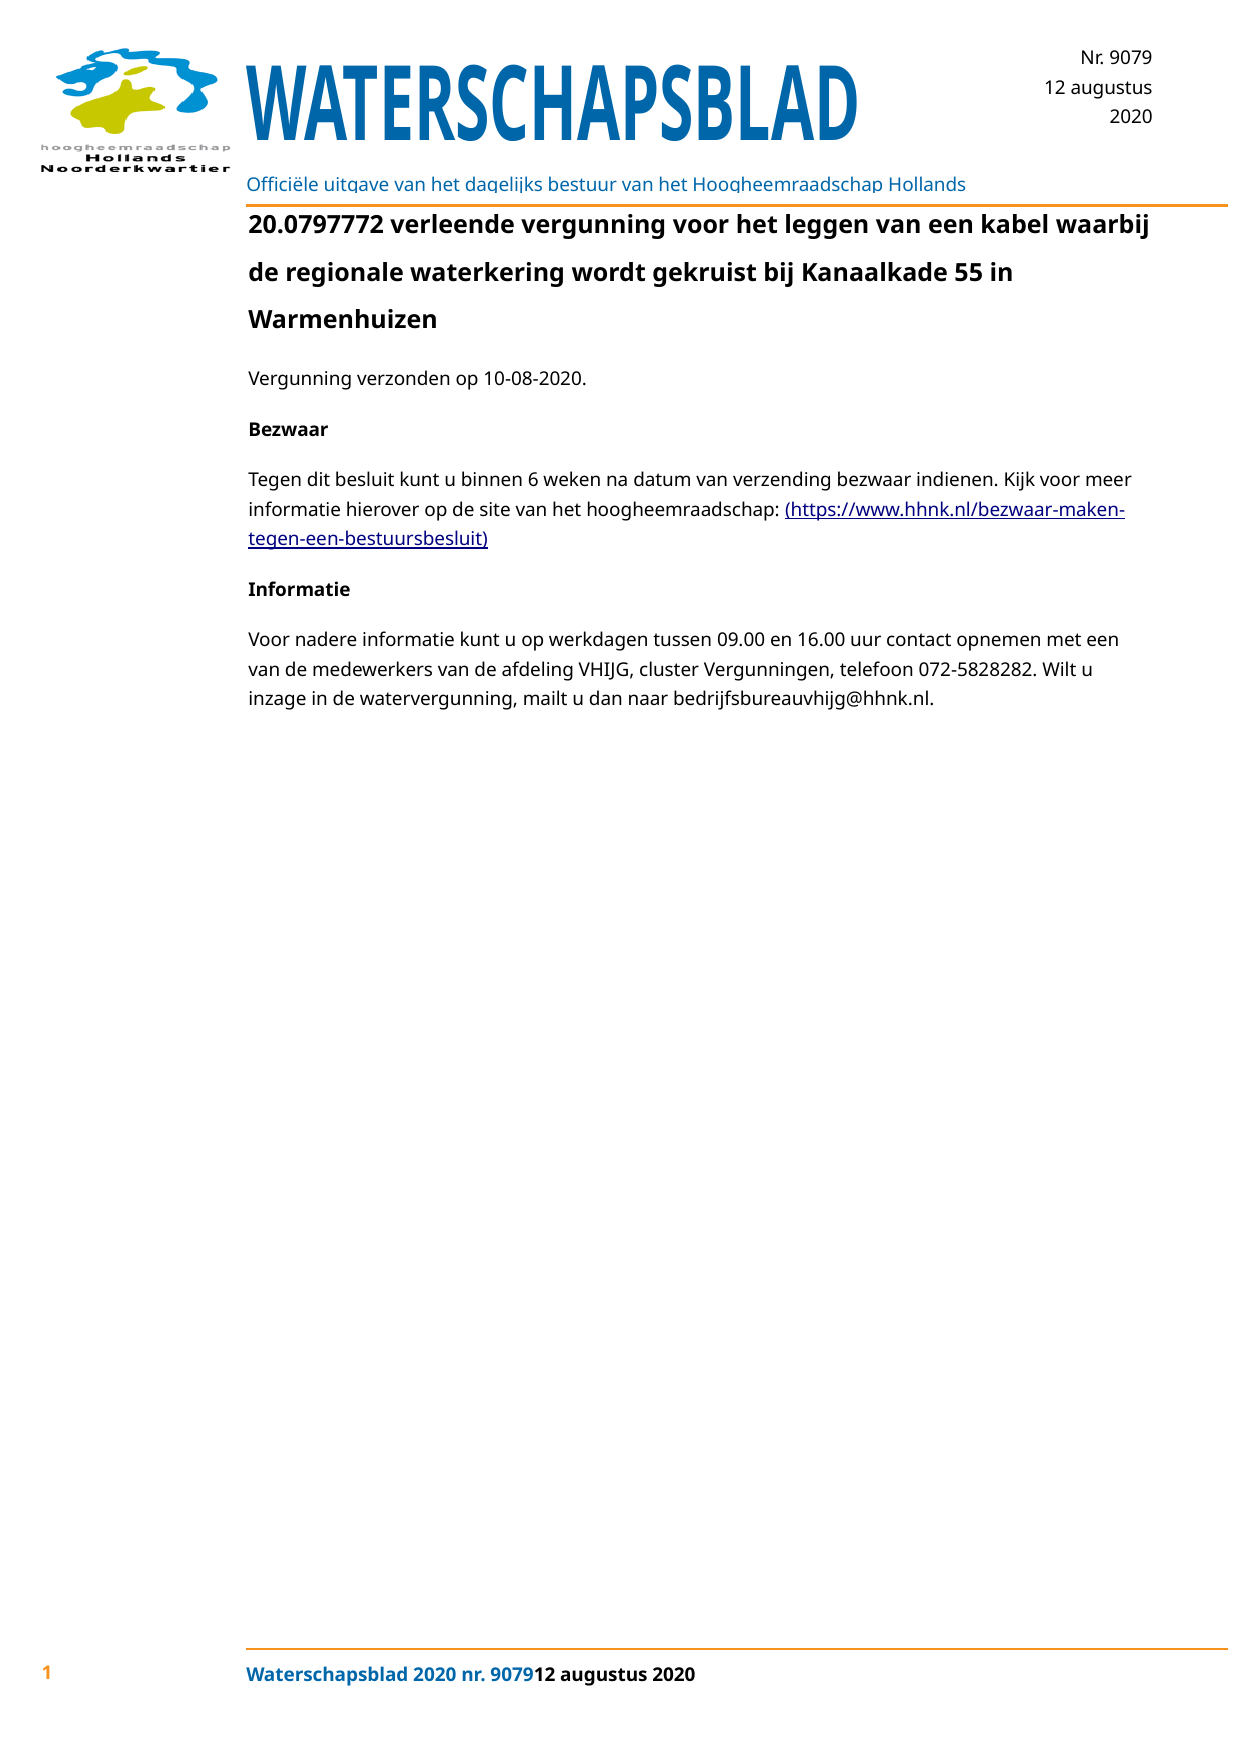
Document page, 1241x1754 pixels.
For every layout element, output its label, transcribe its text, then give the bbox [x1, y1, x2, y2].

text Vergunning verzonden op 10-08-2020. [248, 366, 1152, 391]
text Voor nadere informatie kunt u op werkdagen tussen 09.00 en 16.00 uur contact opnemen met een van de medewerkers van de afdeling VHIJG, cluster Vergunningen, telefoon 072-5828282. Wilt u inzage in de watervergunning, mailt u dan naar bedrijfsbureauvhijg@hhnk.nl. [248, 626, 1152, 711]
text Informatie [248, 576, 1152, 602]
text 20.0797772 verleende vergunning voor het leggen van een kabel waarbij de regionale waterkering wordt gekruist bij Kanaalkade 55 in Warmenhuizen [248, 207, 1152, 336]
picture [41, 47, 231, 172]
text Bezwaar [248, 416, 1152, 442]
text Tegen dit besluit kunt u binnen 6 weken na datum van verzending bezwaar indienen. Kijk voor meer informatie hierover op de site van het hoogheemraadschap: (https://www.hhnk.nl/bezwaar-maken-tegen-een-bestuursbesluit) [248, 466, 1152, 551]
